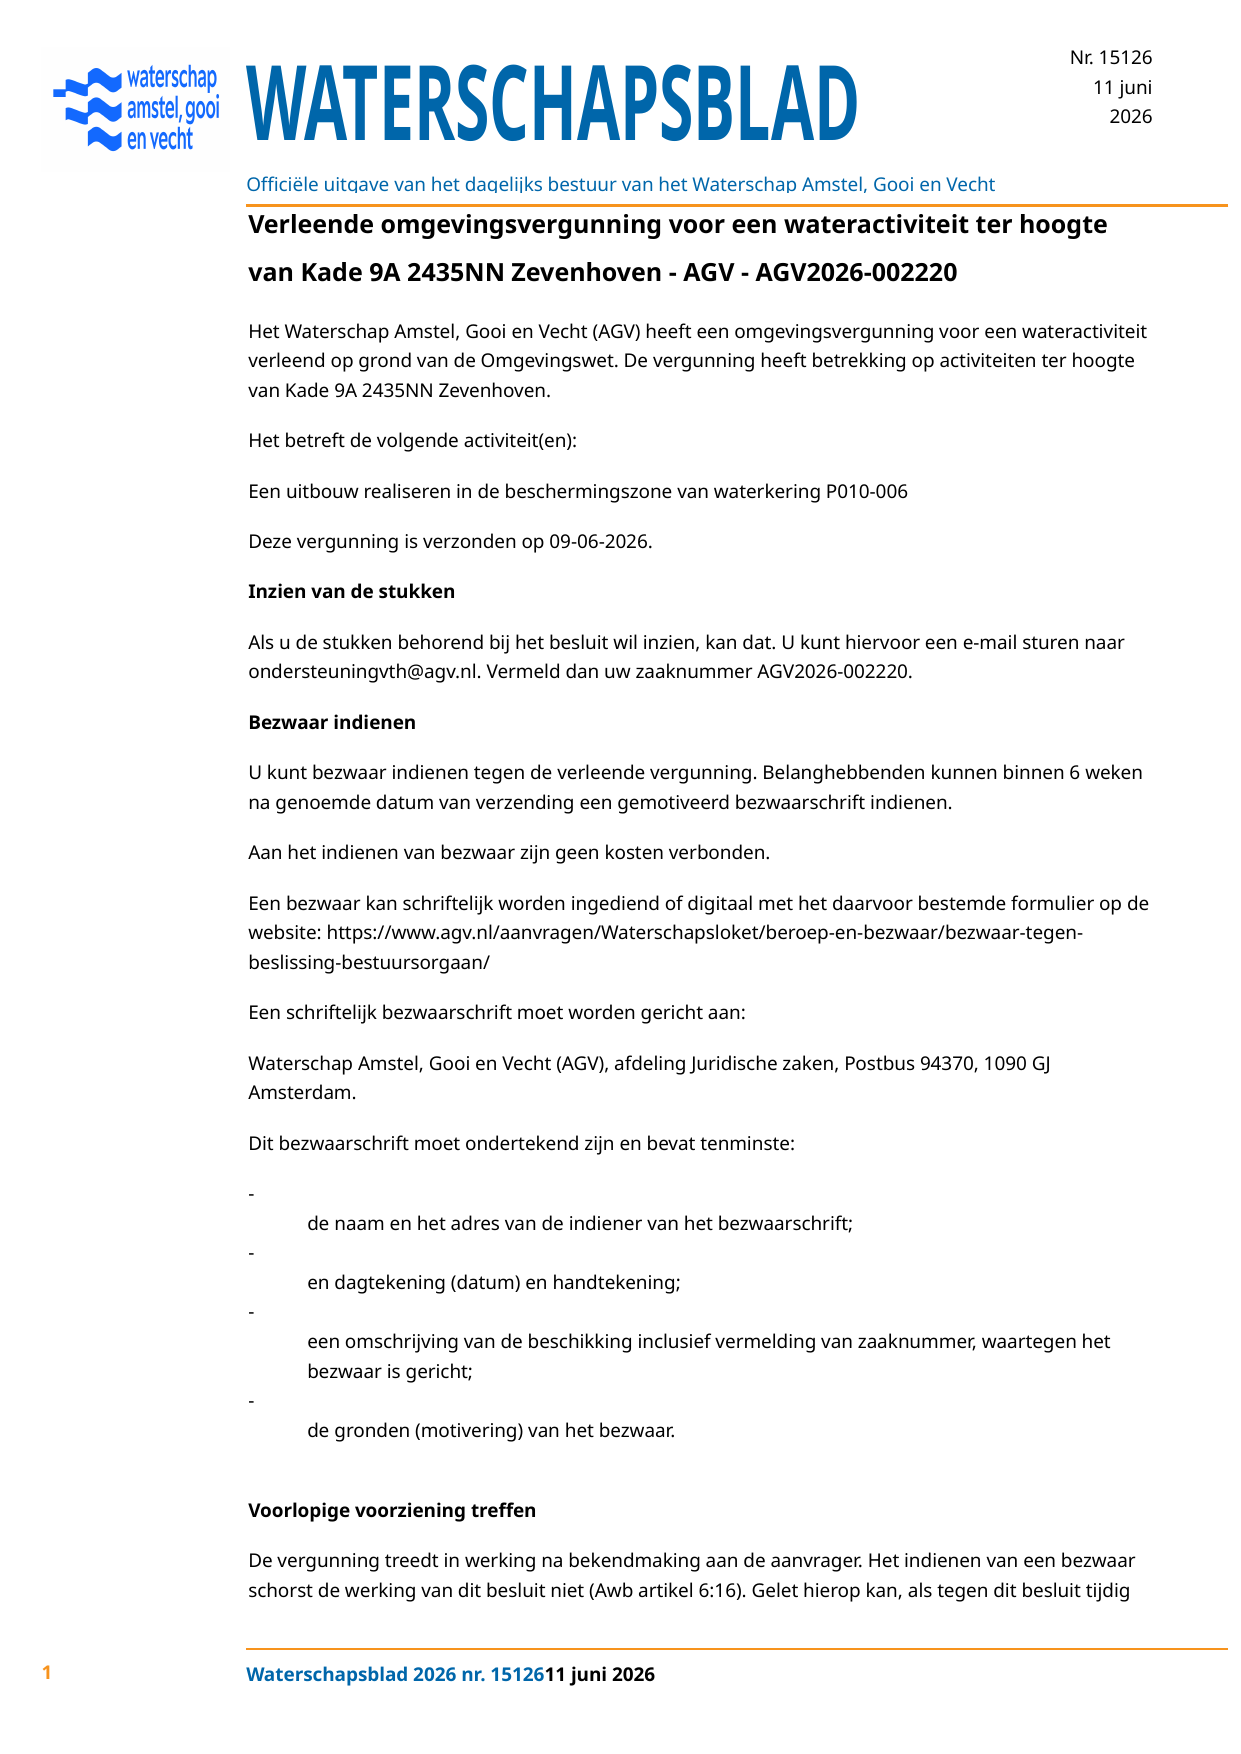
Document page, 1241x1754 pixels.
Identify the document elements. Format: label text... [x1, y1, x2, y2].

text Verleende omgevingsvergunning voor een wateractiviteit ter hoogte van Kade 9A 2435NN Zevenhoven - AGV - AGV2026-002220 [248, 207, 1152, 288]
text Een schriftelijk bezwaarschrift moet worden gericht aan: [248, 999, 1152, 1025]
text Waterschap Amstel, Gooi en Vecht (AGV), afdeling Juridische zaken, Postbus 94370, 1090 GJ Amsterdam. [248, 1050, 1152, 1105]
text De vergunning treedt in werking na bekendmaking aan de aanvrager. Het indienen van een bezwaar schorst de werking van dit besluit niet (Awb artikel 6:16). Gelet hierop kan, als tegen dit besluit tijdig [248, 1547, 1152, 1603]
list en dagtekening (datum) en handtekening; [248, 1269, 1152, 1295]
picture [41, 47, 231, 172]
text Het betreft de volgende activiteit(en): [248, 427, 1152, 453]
list de naam en het adres van de indiener van het bezwaarschrift; [248, 1210, 1152, 1236]
text Deze vergunning is verzonden op 09-06-2026. [248, 528, 1152, 554]
text Een uitbouw realiseren in de beschermingszone van waterkering P010-006 [248, 478, 1152, 504]
list een omschrijving van de beschikking inclusief vermelding van zaaknummer, waartegen het bezwaar is gericht; [248, 1328, 1152, 1384]
text Als u de stukken behorend bij het besluit wil inzien, kan dat. U kunt hiervoor een e-mail sturen naar ondersteuningvth@agv.nl. Vermeld dan uw zaaknummer AGV2026-002220. [248, 629, 1152, 684]
text Aan het indienen van bezwaar zijn geen kosten verbonden. [248, 839, 1152, 865]
text Een bezwaar kan schriftelijk worden ingediend of digitaal met het daarvoor bestemde formulier op de website: https://www.agv.nl/aanvragen/Waterschapsloket/beroep-en-bezwaar/bezwaar-tegen-beslissing-bestuursorgaan/ [248, 890, 1152, 975]
text Voorlopige voorziening treffen [248, 1497, 1152, 1523]
text U kunt bezwaar indienen tegen de verleende vergunning. Belanghebbenden kunnen binnen 6 weken na genoemde datum van verzending een gemotiveerd bezwaarschrift indienen. [248, 759, 1152, 815]
text Inzien van de stukken [248, 579, 1152, 604]
text Dit bezwaarschrift moet ondertekend zijn en bevat tenminste: [248, 1130, 1152, 1156]
text Het Waterschap Amstel, Gooi en Vecht (AGV) heeft een omgevingsvergunning voor een wateractiviteit verleend op grond van de Omgevingswet. De vergunning heeft betrekking op activiteiten ter hoogte van Kade 9A 2435NN Zevenhoven. [248, 318, 1152, 403]
text Bezwaar indienen [248, 709, 1152, 735]
list de gronden (motivering) van het bezwaar. [248, 1417, 1152, 1443]
